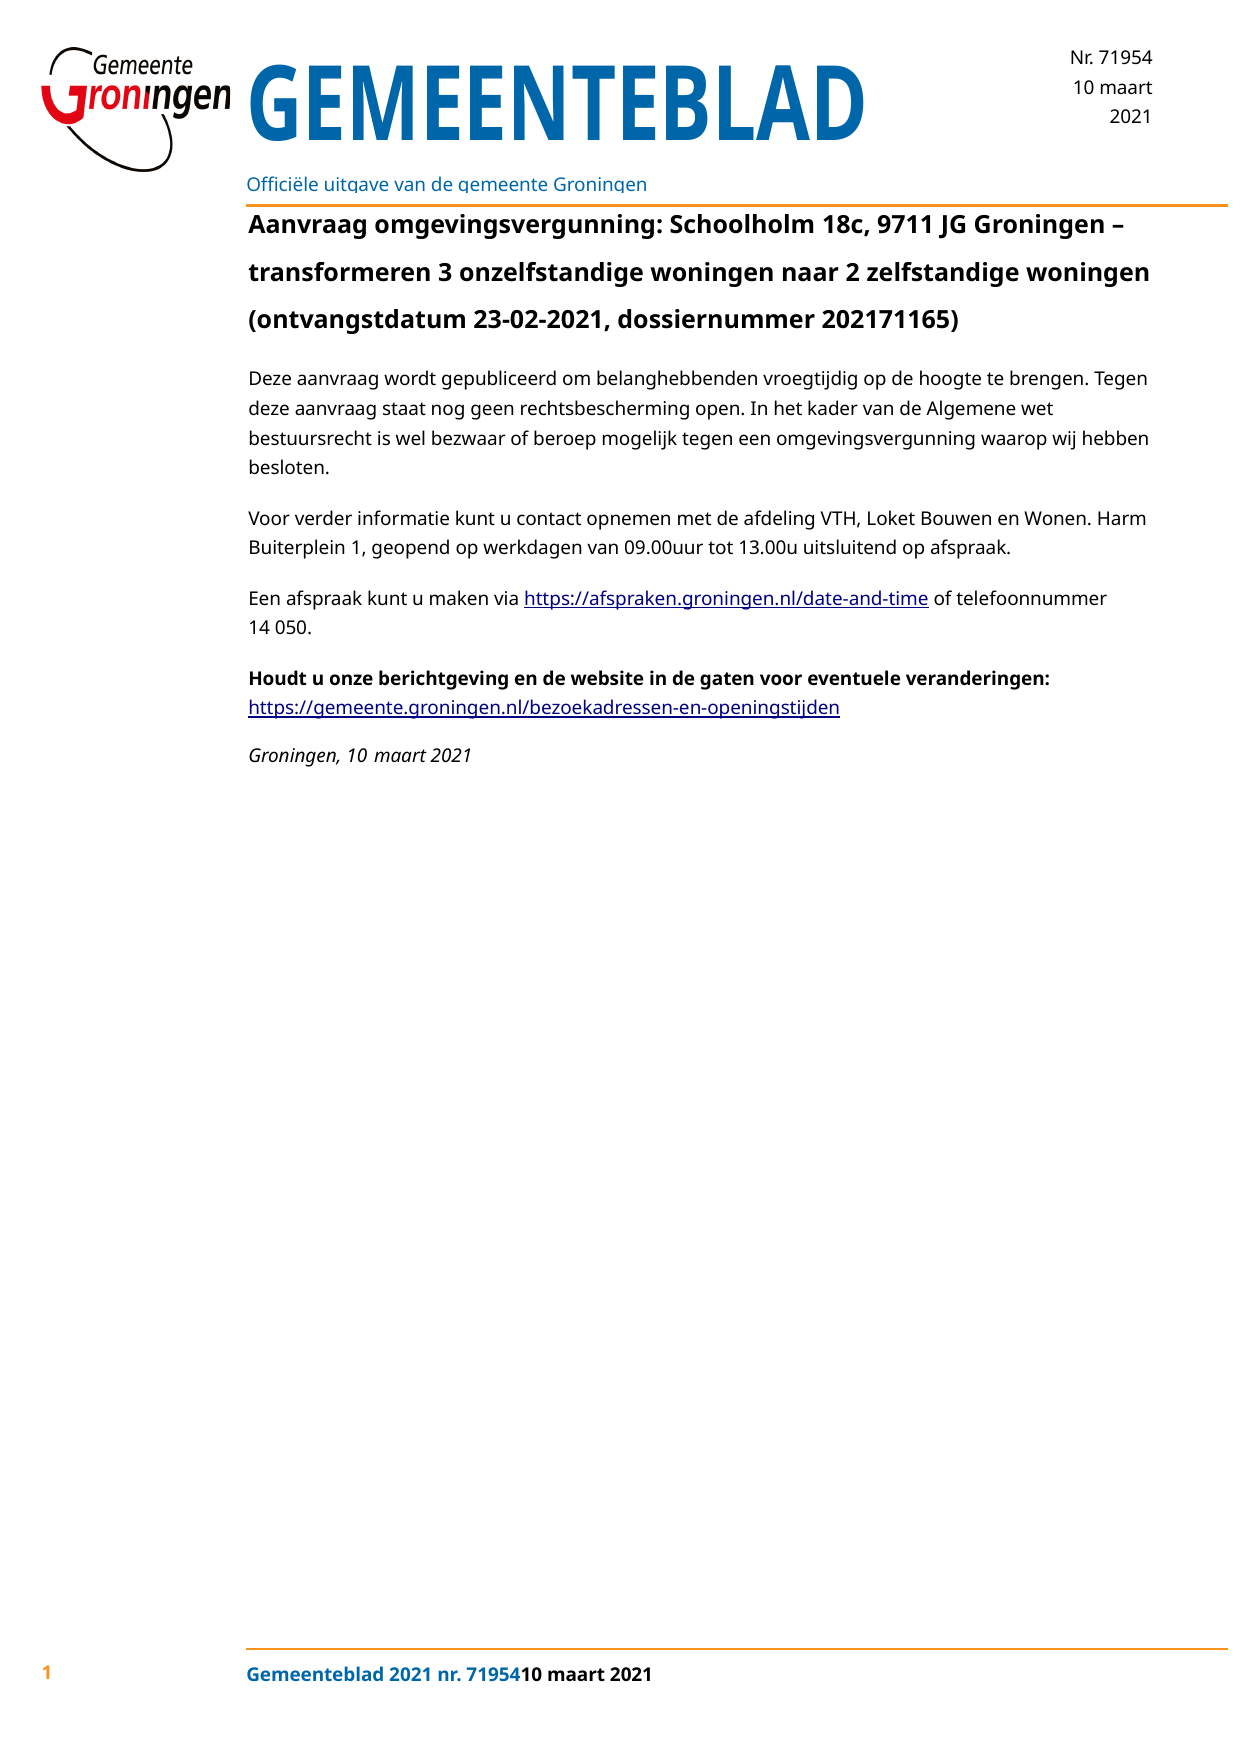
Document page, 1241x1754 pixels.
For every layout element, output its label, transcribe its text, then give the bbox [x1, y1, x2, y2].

text Een afspraak kunt u maken via https://afspraken.groningen.nl/date-and-time of telefoonnummer 14 050. [248, 585, 1152, 640]
text Voor verder informatie kunt u contact opnemen met de afdeling VTH, Loket Bouwen en Wonen. Harm Buiterplein 1, geopend op werkdagen van 09.00uur tot 13.00u uitsluitend op afspraak. [248, 505, 1152, 560]
text Houdt u onze berichtgeving en de website in de gaten voor eventuele veranderingen: https://gemeente.groningen.nl/bezoekadressen-en-openingstijden [248, 665, 1152, 720]
text Deze aanvraag wordt gepubliceerd om belanghebbenden vroegtijdig op de hoogte te brengen. Tegen deze aanvraag staat nog geen rechtsbescherming open. In het kader van de Algemene wet bestuursrecht is wel bezwaar of beroep mogelijk tegen een omgevingsvergunning waarop wij hebben besloten. [248, 366, 1152, 480]
text Aanvraag omgevingsvergunning: Schoolholm 18c, 9711 JG Groningen – transformeren 3 onzelfstandige woningen naar 2 zelfstandige woningen (ontvangstdatum 23-02-2021, dossiernummer 202171165) [248, 207, 1152, 336]
picture [41, 47, 231, 172]
text Groningen, 10 maart 2021 [248, 742, 1152, 768]
